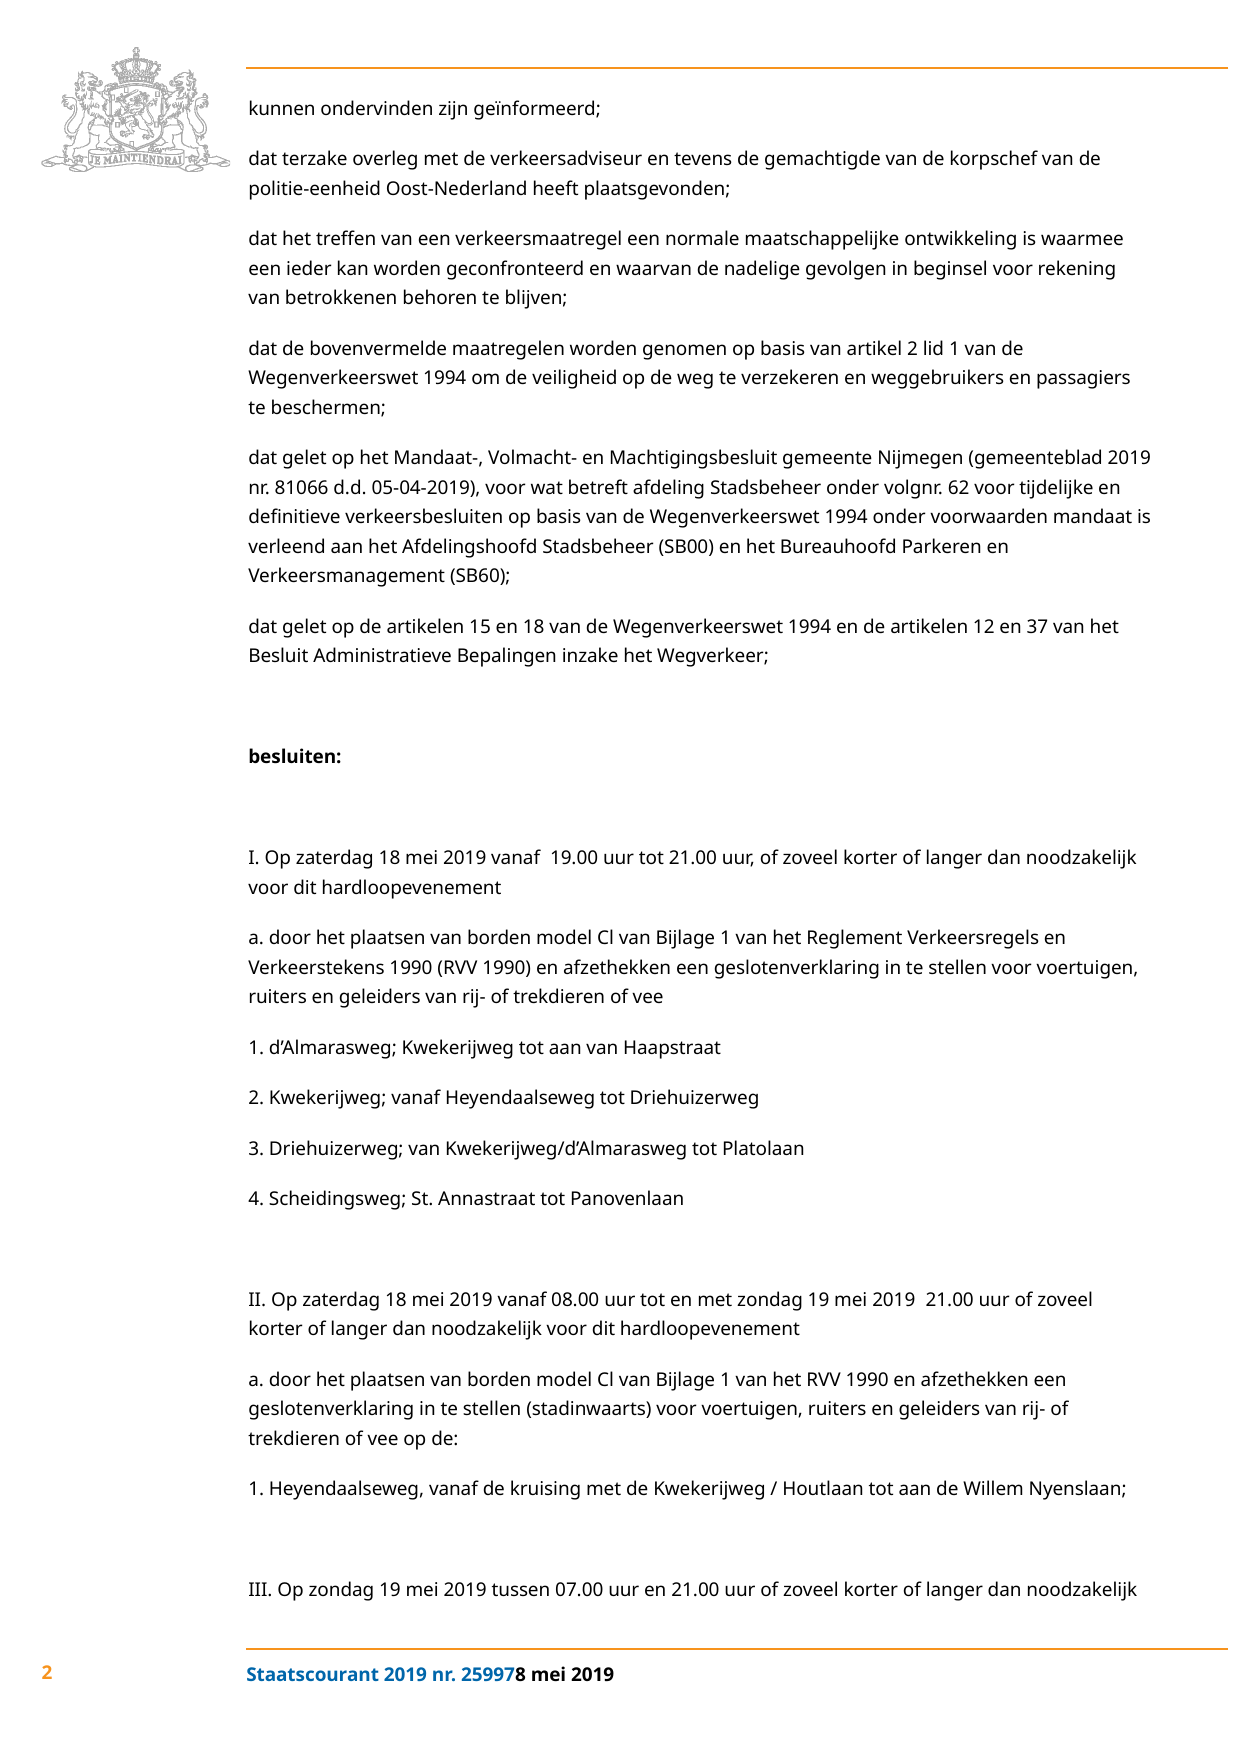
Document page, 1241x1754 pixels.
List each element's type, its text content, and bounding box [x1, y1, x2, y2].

text dat de bovenvermelde maatregelen worden genomen op basis van artikel 2 lid 1 van de Wegenverkeerswet 1994 om de veiligheid op de weg te verzekeren en weggebruikers en passagiers te beschermen; [248, 335, 1152, 420]
text besluiten: [248, 743, 1152, 769]
text I. Op zaterdag 18 mei 2019 vanaf 19.00 uur tot 21.00 uur, of zoveel korter of langer dan noodzakelijk voor dit hardloopevenement [248, 844, 1152, 900]
text a. door het plaatsen van borden model Cl van Bijlage 1 van het Reglement Verkeersregels en Verkeerstekens 1990 (RVV 1990) en afzethekken een geslotenverklaring in te stellen voor voertuigen, ruiters en geleiders van rij- of trekdieren of vee [248, 924, 1152, 1009]
text III. Op zondag 19 mei 2019 tussen 07.00 uur en 21.00 uur of zoveel korter of langer dan noodzakelijk [248, 1576, 1152, 1602]
text dat terzake overleg met de verkeersadviseur en tevens de gemachtigde van de korpschef van de politie-eenheid Oost-Nederland heeft plaatsgevonden; [248, 145, 1152, 201]
text II. Op zaterdag 18 mei 2019 vanaf 08.00 uur tot en met zondag 19 mei 2019 21.00 uur of zoveel korter of langer dan noodzakelijk voor dit hardloopevenement [248, 1286, 1152, 1341]
text 1. Heyendaalseweg, vanaf de kruising met de Kwekerijweg / Houtlaan tot aan de Willem Nyenslaan; [248, 1476, 1152, 1501]
text dat het treffen van een verkeersmaatregel een normale maatschappelijke ontwikkeling is waarmee een ieder kan worden geconfronteerd en waarvan de nadelige gevolgen in beginsel voor rekening van betrokkenen behoren te blijven; [248, 225, 1152, 310]
text 1. d’Almarasweg; Kwekerijweg tot aan van Haapstraat [248, 1034, 1152, 1060]
text dat gelet op het Mandaat-, Volmacht- en Machtigingsbesluit gemeente Nijmegen (gemeenteblad 2019 nr. 81066 d.d. 05-04-2019), voor wat betreft afdeling Stadsbeheer onder volgnr. 62 voor tijdelijke en definitieve verkeersbesluiten op basis van de Wegenverkeerswet 1994 onder voorwaarden mandaat is verleend aan het Afdelingshoofd Stadsbeheer (SB00) en het Bureauhoofd Parkeren en Verkeersmanagement (SB60); [248, 444, 1152, 588]
text dat gelet op de artikelen 15 en 18 van de Wegenverkeerswet 1994 en de artikelen 12 en 37 van het Besluit Administratieve Bepalingen inzake het Wegverkeer; [248, 613, 1152, 668]
text 3. Driehuizerweg; van Kwekerijweg/d’Almarasweg tot Platolaan [248, 1135, 1152, 1161]
picture [41, 47, 231, 172]
text 4. Scheidingsweg; St. Annastraat tot Panovenlaan [248, 1185, 1152, 1211]
text kunnen ondervinden zijn geïnformeerd; [248, 95, 1152, 121]
text a. door het plaatsen van borden model Cl van Bijlage 1 van het RVV 1990 en afzethekken een geslotenverklaring in te stellen (stadinwaarts) voor voertuigen, ruiters en geleiders van rij- of trekdieren of vee op de: [248, 1366, 1152, 1451]
text 2. Kwekerijweg; vanaf Heyendaalseweg tot Driehuizerweg [248, 1084, 1152, 1110]
